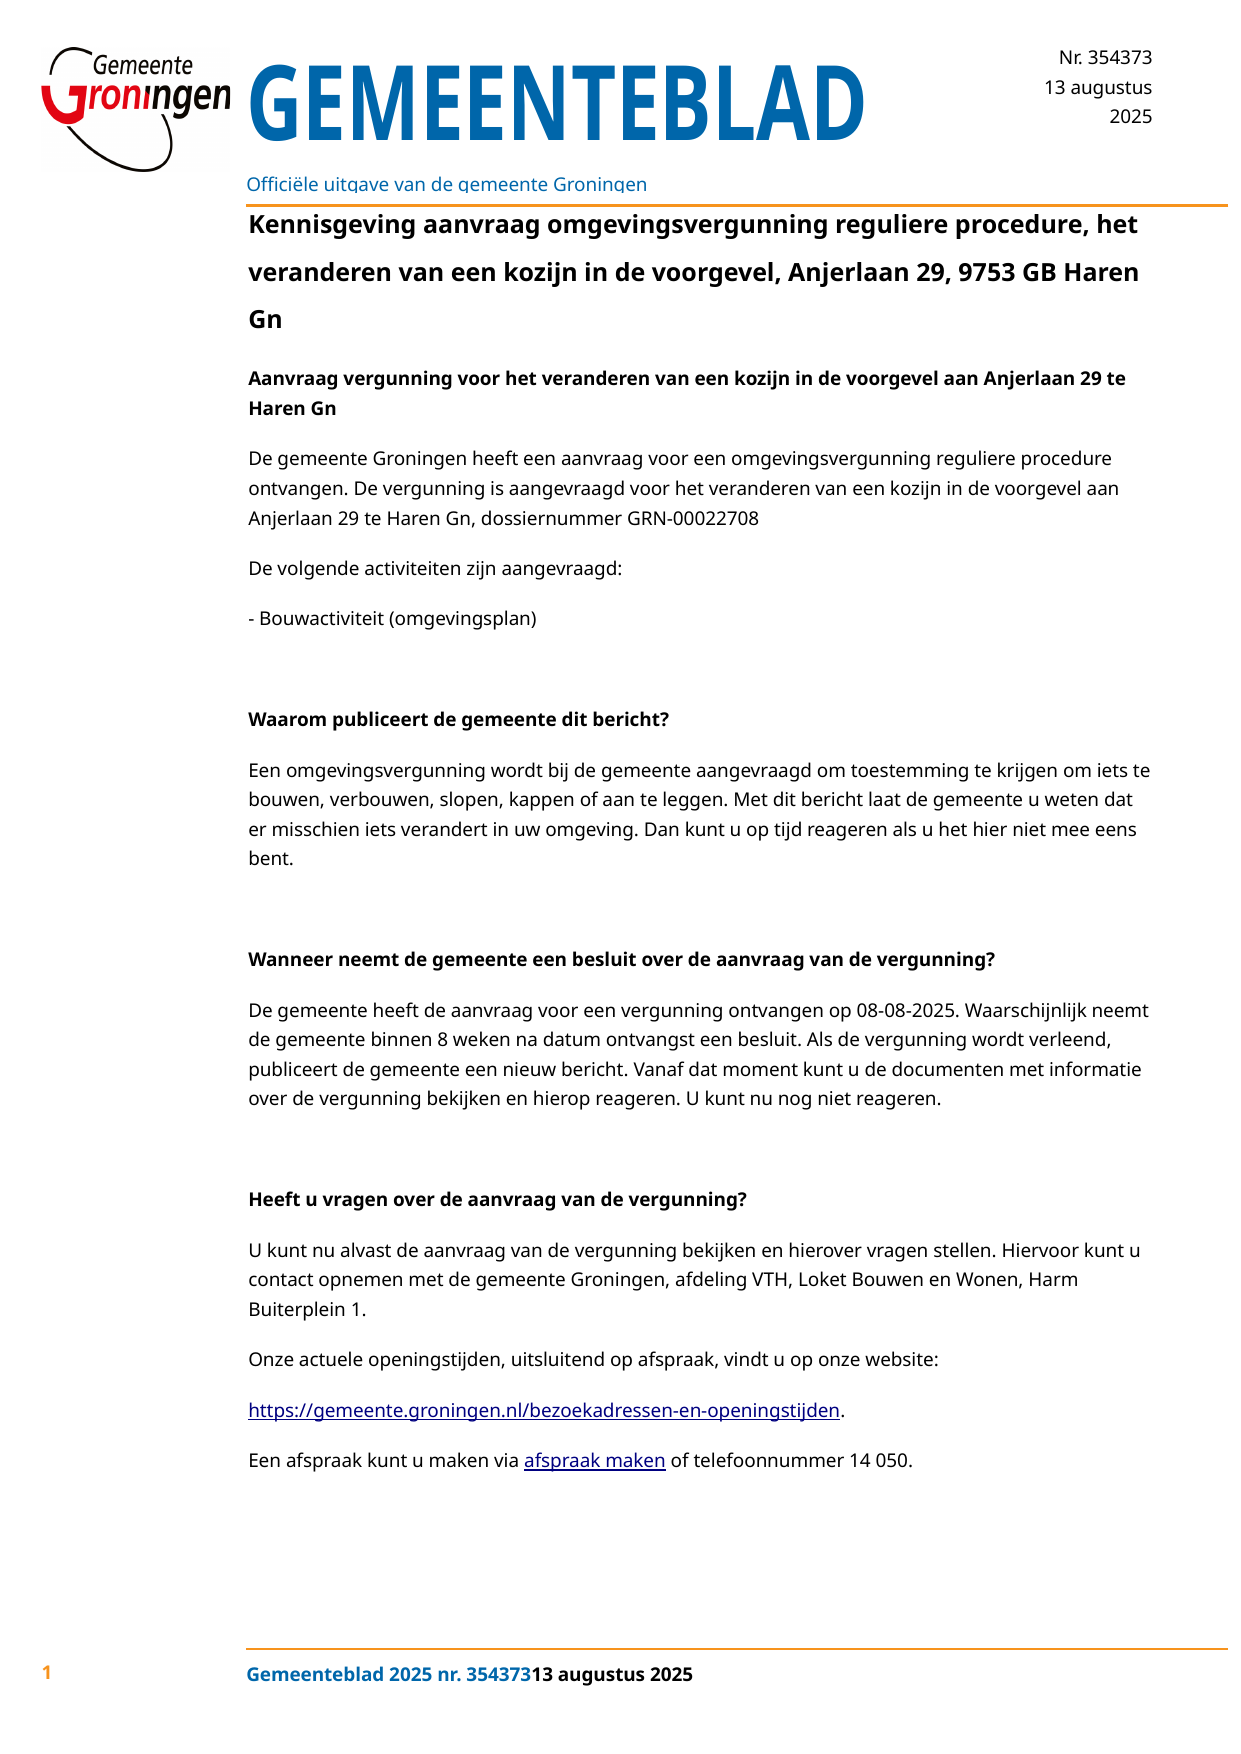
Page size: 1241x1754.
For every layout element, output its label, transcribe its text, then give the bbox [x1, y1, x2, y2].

text Onze actuele openingstijden, uitsluitend op afspraak, vindt u op onze website: [248, 1346, 1152, 1372]
text Kennisgeving aanvraag omgevingsvergunning reguliere procedure, het veranderen van een kozijn in de voorgevel, Anjerlaan 29, 9753 GB Haren Gn [248, 207, 1152, 336]
text Een afspraak kunt u maken via afspraak maken of telefoonnummer 14 050. [248, 1447, 1152, 1473]
text https://gemeente.groningen.nl/bezoekadressen-en-openingstijden. [248, 1397, 1152, 1422]
text Aanvraag vergunning voor het veranderen van een kozijn in de voorgevel aan Anjerlaan 29 te Haren Gn [248, 366, 1152, 421]
text Waarom publiceert de gemeente dit bericht? [248, 706, 1152, 732]
picture [41, 47, 231, 172]
text De gemeente Groningen heeft een aanvraag voor een omgevingsvergunning reguliere procedure ontvangen. De vergunning is aangevraagd voor het veranderen van een kozijn in de voorgevel aan Anjerlaan 29 te Haren Gn, dossiernummer GRN-00022708 [248, 446, 1152, 530]
text - Bouwactiviteit (omgevingsplan) [248, 606, 1152, 631]
text Heeft u vragen over de aanvraag van de vergunning? [248, 1186, 1152, 1212]
text De gemeente heeft de aanvraag voor een vergunning ontvangen op 08-08-2025. Waarschijnlijk neemt de gemeente binnen 8 weken na datum ontvangst een besluit. Als de vergunning wordt verleend, publiceert de gemeente een nieuw bericht. Vanaf dat moment kunt u de documenten met informatie over de vergunning bekijken en hierop reageren. U kunt nu nog niet reageren. [248, 997, 1152, 1111]
text U kunt nu alvast de aanvraag van de vergunning bekijken en hierover vragen stellen. Hiervoor kunt u contact opnemen met de gemeente Groningen, afdeling VTH, Loket Bouwen en Wonen, Harm Buiterplein 1. [248, 1237, 1152, 1322]
text Een omgevingsvergunning wordt bij de gemeente aangevraagd om toestemming te krijgen om iets te bouwen, verbouwen, slopen, kappen of aan te leggen. Met dit bericht laat de gemeente u weten dat er misschien iets verandert in uw omgeving. Dan kunt u op tijd reageren als u het hier niet mee eens bent. [248, 757, 1152, 871]
text De volgende activiteiten zijn aangevraagd: [248, 555, 1152, 581]
text Wanneer neemt de gemeente een besluit over de aanvraag van de vergunning? [248, 946, 1152, 972]
